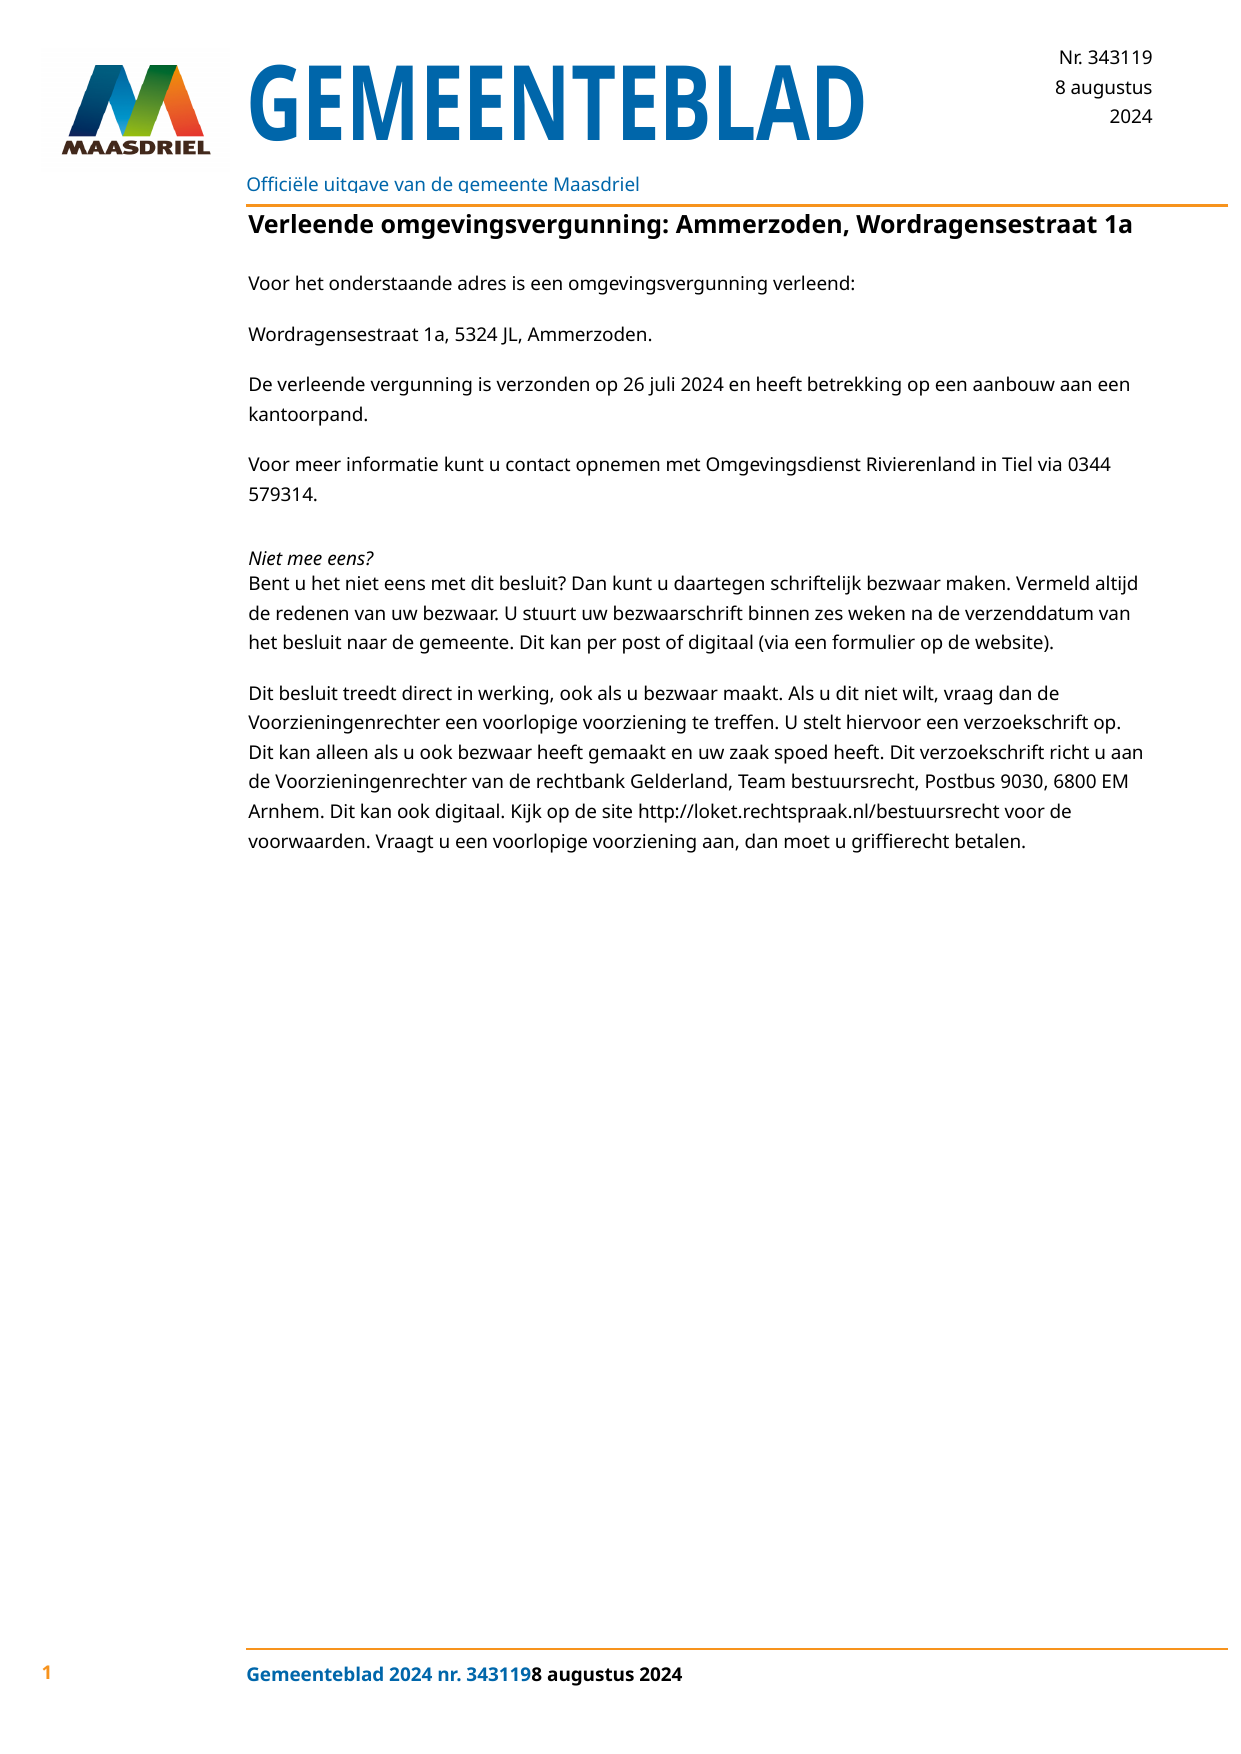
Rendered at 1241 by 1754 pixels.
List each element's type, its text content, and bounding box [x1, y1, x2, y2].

text Voor het onderstaande adres is een omgevingsvergunning verleend: [248, 270, 1152, 296]
text Verleende omgevingsvergunning: Ammerzoden, Wordragensestraat 1a [248, 207, 1152, 241]
text Wordragensestraat 1a, 5324 JL, Ammerzoden. [248, 321, 1152, 346]
text Dit besluit treedt direct in werking, ook als u bezwaar maakt. Als u dit niet wilt, vraag dan de Voorzieningenrechter een voorlopige voorziening te treffen. U stelt hiervoor een verzoekschrift op. Dit kan alleen als u ook bezwaar heeft gemaakt en uw zaak spoed heeft. Dit verzoekschrift richt u aan de Voorzieningenrechter van de rechtbank Gelderland, Team bestuursrecht, Postbus 9030, 6800 EM Arnhem. Dit kan ook digitaal. Kijk op de site http://loket.rechtspraak.nl/bestuursrecht voor de voorwaarden. Vraagt u een voorlopige voorziening aan, dan moet u griffierecht betalen. [248, 680, 1152, 854]
text De verleende vergunning is verzonden op 26 juli 2024 en heeft betrekking op een aanbouw aan een kantoorpand. [248, 371, 1152, 426]
text Niet mee eens? [248, 545, 1152, 570]
picture [41, 47, 231, 172]
text Voor meer informatie kunt u contact opnemen met Omgevingsdienst Rivierenland in Tiel via 0344 579314. [248, 451, 1152, 506]
text Bent u het niet eens met dit besluit? Dan kunt u daartegen schriftelijk bezwaar maken. Vermeld altijd de redenen van uw bezwaar. U stuurt uw bezwaarschrift binnen zes weken na de verzenddatum van het besluit naar de gemeente. Dit kan per post of digitaal (via een formulier op de website). [248, 570, 1152, 655]
